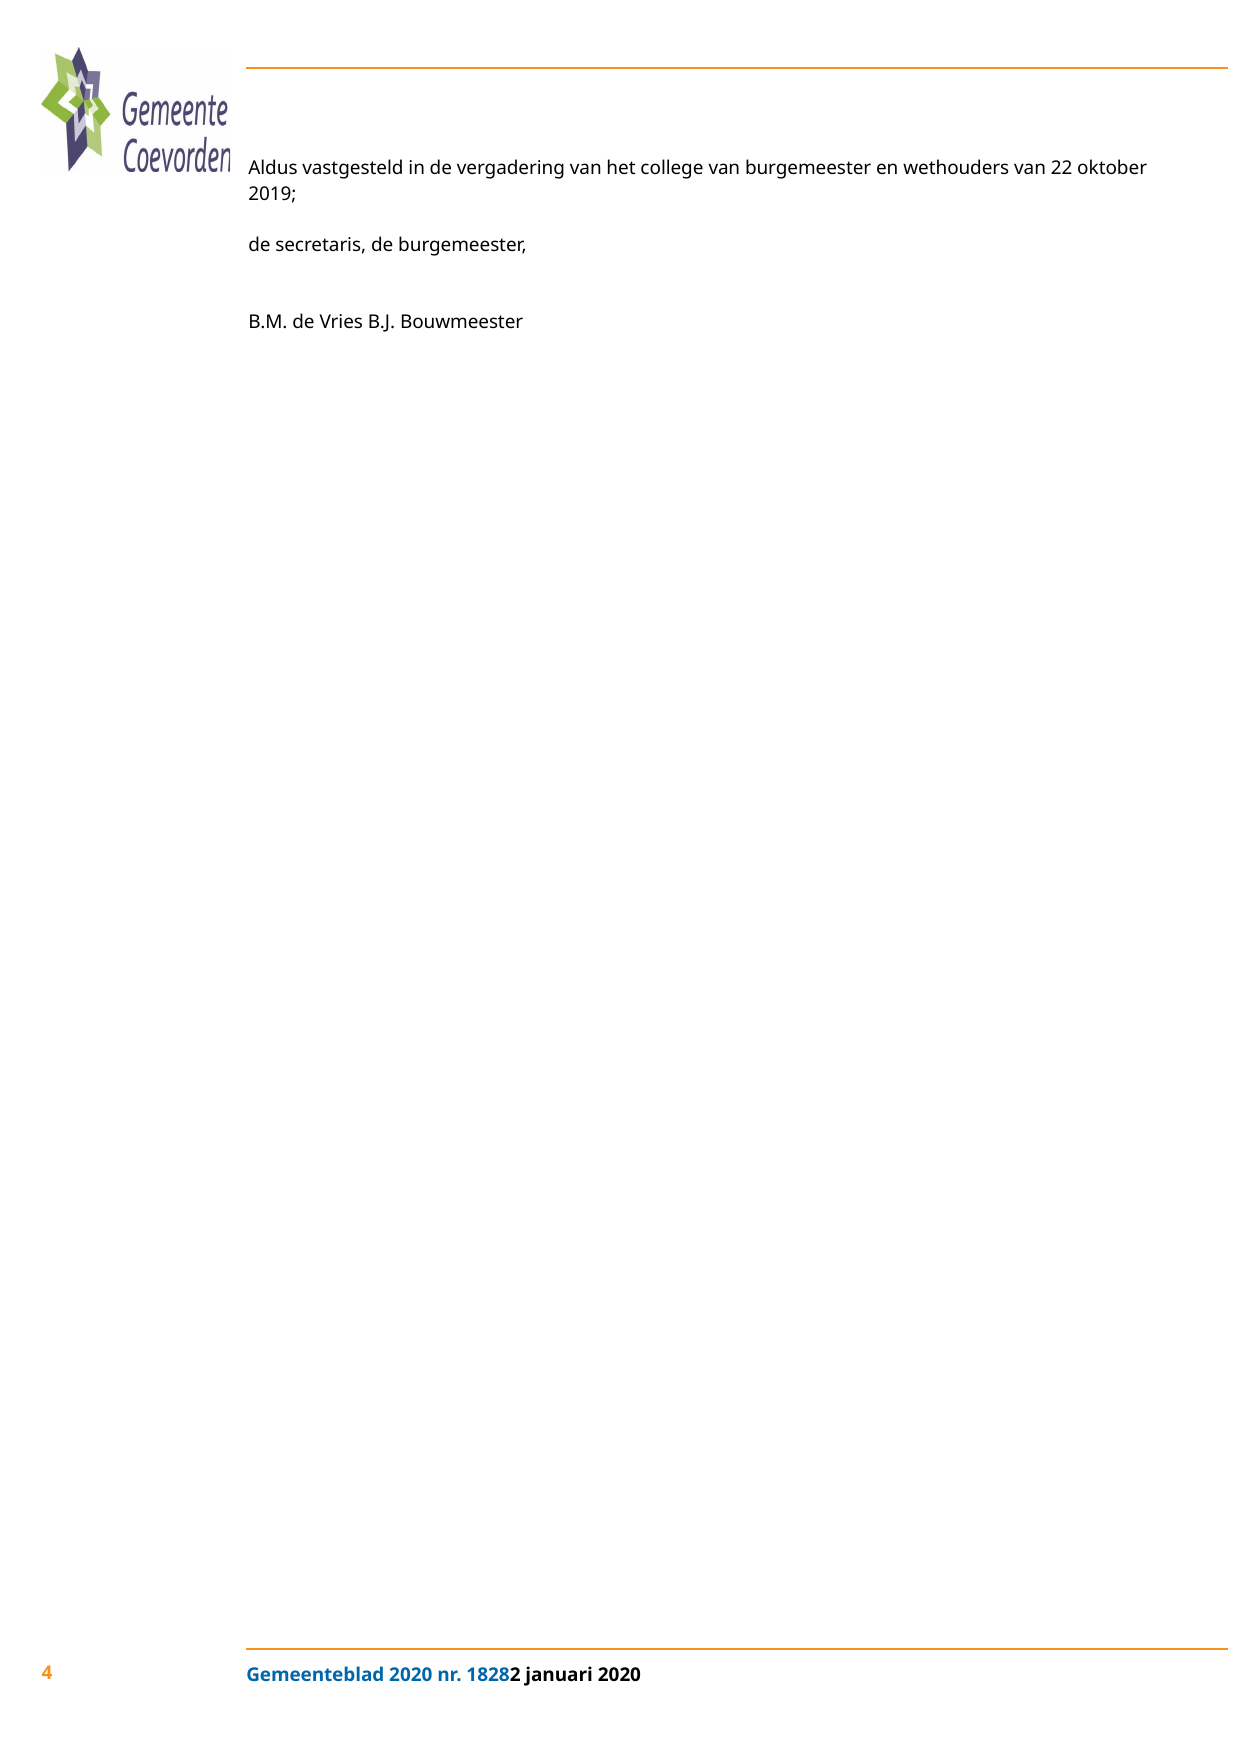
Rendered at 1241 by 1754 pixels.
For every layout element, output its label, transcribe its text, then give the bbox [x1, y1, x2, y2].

picture [41, 47, 231, 172]
text B.M. de Vries B.J. Bouwmeester [248, 308, 1152, 334]
text Aldus vastgesteld in de vergadering van het college van burgemeester en wethouders van 22 oktober 2019; [248, 154, 1152, 205]
text de secretaris, de burgemeester, [248, 231, 1152, 257]
